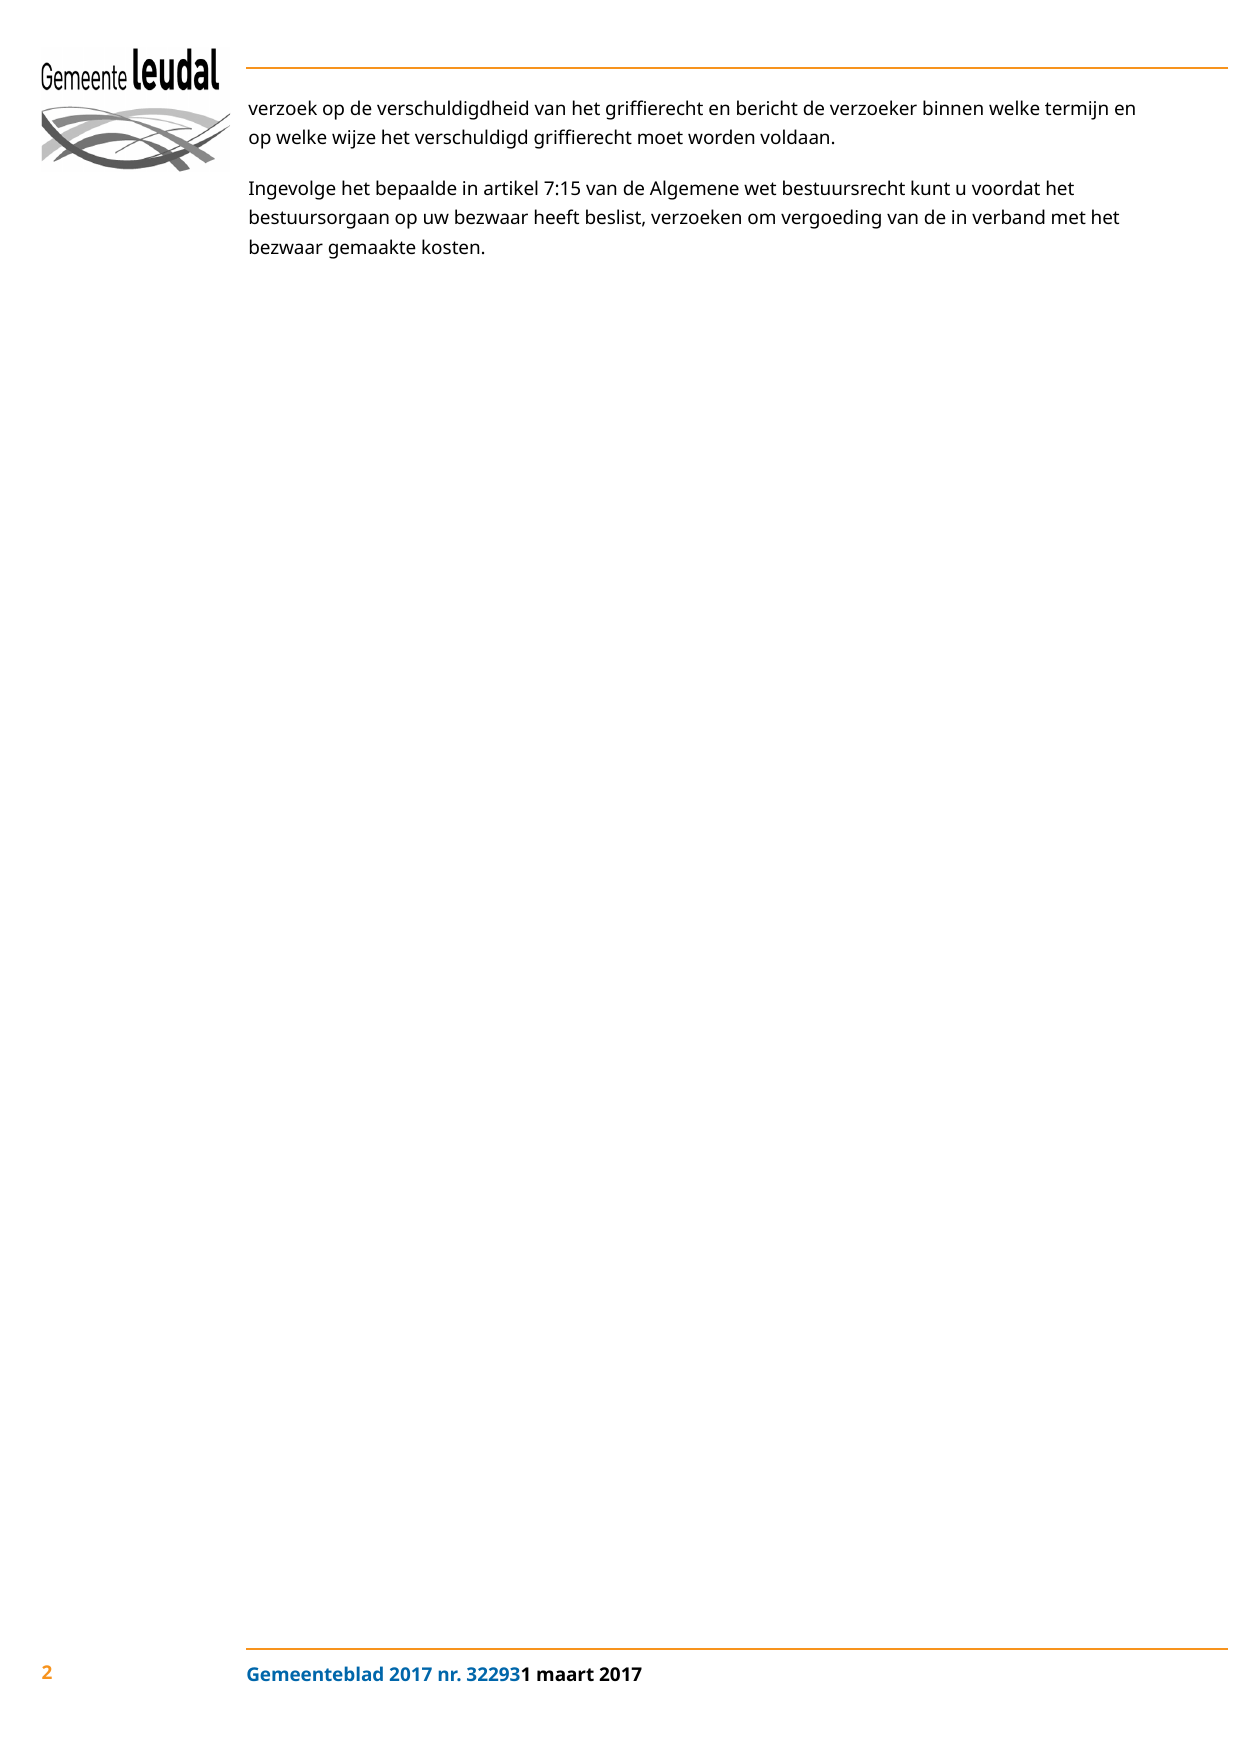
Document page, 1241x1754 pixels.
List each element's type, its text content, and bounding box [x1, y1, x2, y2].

text verzoek op de verschuldigdheid van het griffierecht en bericht de verzoeker binnen welke termijn en op welke wijze het verschuldigd griffierecht moet worden voldaan. [248, 95, 1152, 150]
text Ingevolge het bepaalde in artikel 7:15 van de Algemene wet bestuursrecht kunt u voordat het bestuursorgaan op uw bezwaar heeft beslist, verzoeken om vergoeding van de in verband met het bezwaar gemaakte kosten. [248, 175, 1152, 260]
picture [41, 47, 231, 172]
